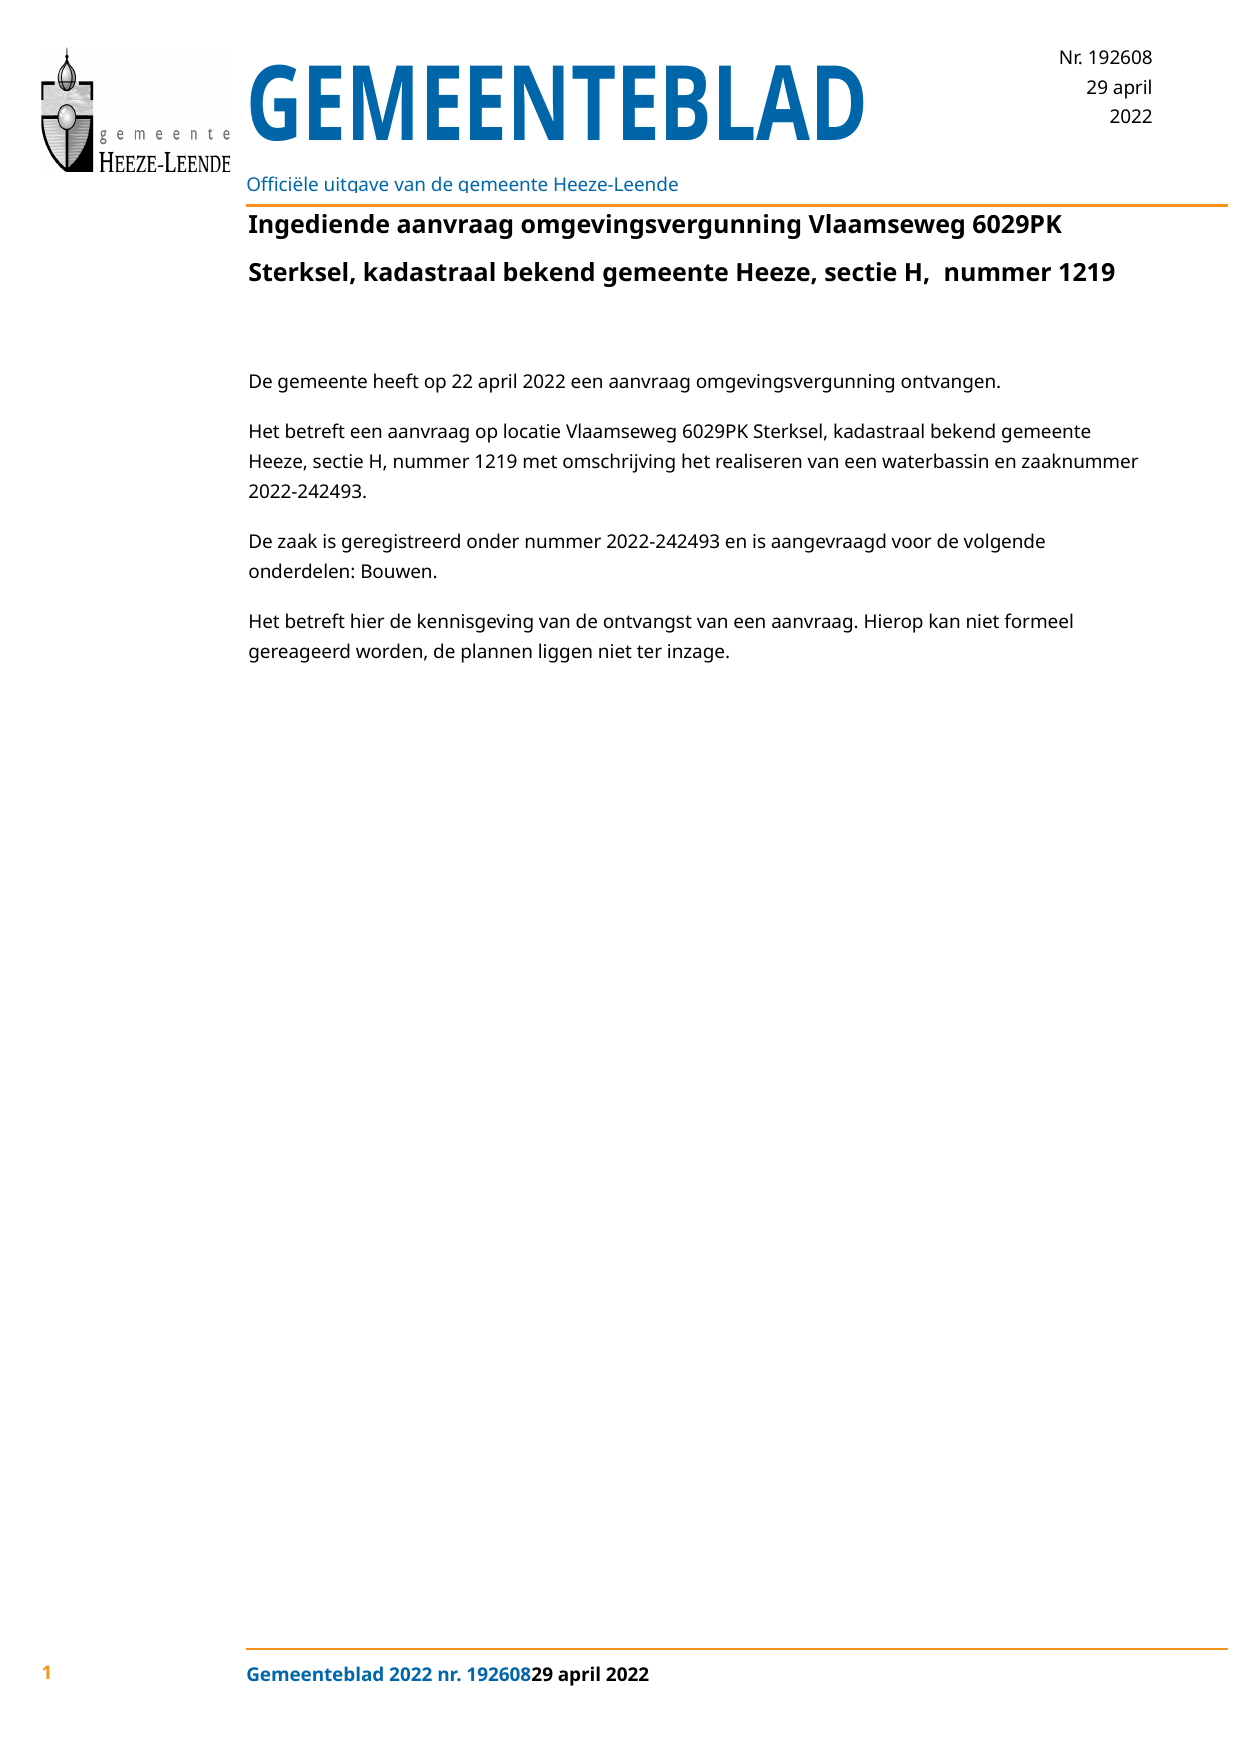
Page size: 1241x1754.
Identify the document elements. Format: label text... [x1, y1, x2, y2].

text Het betreft hier de kennisgeving van de ontvangst van een aanvraag. Hierop kan niet formeel gereageerd worden, de plannen liggen niet ter inzage. [248, 608, 1152, 664]
text Het betreft een aanvraag op locatie Vlaamseweg 6029PK Sterksel, kadastraal bekend gemeente Heeze, sectie H, nummer 1219 met omschrijving het realiseren van een waterbassin en zaaknummer 2022-242493. [248, 419, 1152, 504]
picture [41, 47, 231, 172]
text Ingediende aanvraag omgevingsvergunning Vlaamseweg 6029PK Sterksel, kadastraal bekend gemeente Heeze, sectie H, nummer 1219 [248, 207, 1152, 288]
text De zaak is geregistreerd onder nummer 2022-242493 en is aangevraagd voor de volgende onderdelen: Bouwen. [248, 528, 1152, 584]
text De gemeente heeft op 22 april 2022 een aanvraag omgevingsvergunning ontvangen. [248, 368, 1152, 394]
